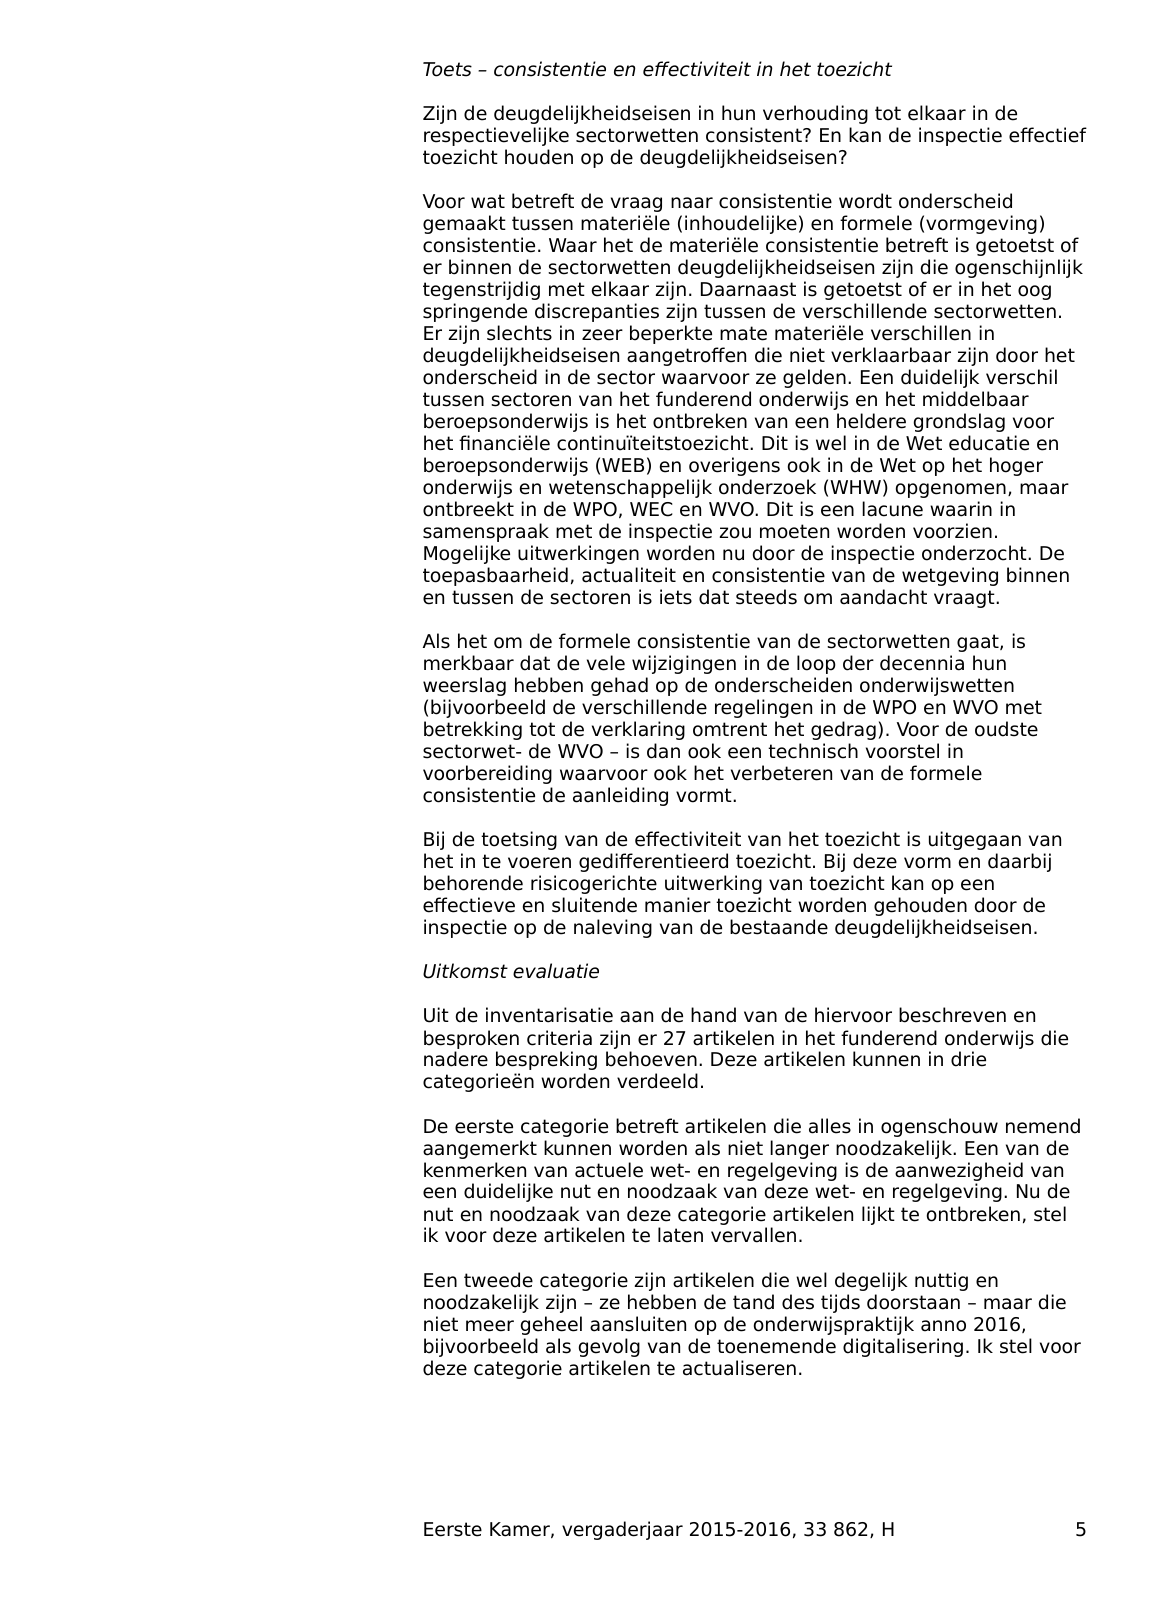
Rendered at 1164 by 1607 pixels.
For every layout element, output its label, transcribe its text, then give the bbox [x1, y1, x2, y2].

subtitle Toets – consistentie en effectiviteit in het toezicht [422, 59, 1087, 81]
text De eerste categorie betreft artikelen die alles in ogenschouw nemend aangemerkt kunnen worden als niet langer noodzakelijk. Een van de kenmerken van actuele wet- en regelgeving is de aanwezigheid van een duidelijke nut en noodzaak van deze wet- en regelgeving. Nu de nut en noodzaak van deze categorie artikelen lijkt te ontbreken, stel ik voor deze artikelen te laten vervallen. [422, 1116, 1087, 1247]
text Bij de toetsing van de effectiviteit van het toezicht is uitgegaan van het in te voeren gedifferentieerd toezicht. Bij deze vorm en daarbij behorende risicogerichte uitwerking van toezicht kan op een effectieve en sluitende manier toezicht worden gehouden door de inspectie op de naleving van de bestaande deugdelijkheidseisen. [422, 829, 1087, 939]
text Uit de inventarisatie aan de hand van de hiervoor beschreven en besproken criteria zijn er 27 artikelen in het funderend onderwijs die nadere bespreking behoeven. Deze artikelen kunnen in drie categorieën worden verdeeld. [422, 1005, 1087, 1093]
subtitle Uitkomst evaluatie [422, 961, 1087, 983]
text Voor wat betreft de vraag naar consistentie wordt onderscheid gemaakt tussen materiële (inhoudelijke) en formele (vormgeving) consistentie. Waar het de materiële consistentie betreft is getoetst of er binnen de sectorwetten deugdelijkheidseisen zijn die ogenschijnlijk tegenstrijdig met elkaar zijn. Daarnaast is getoetst of er in het oog springende discrepanties zijn tussen de verschillende sectorwetten. Er zijn slechts in zeer beperkte mate materiële verschillen in deugdelijkheidseisen aangetroffen die niet verklaarbaar zijn door het onderscheid in de sector waarvoor ze gelden. Een duidelijk verschil tussen sectoren van het funderend onderwijs en het middelbaar beroepsonderwijs is het ontbreken van een heldere grondslag voor het financiële continuïteitstoezicht. Dit is wel in de Wet educatie en beroepsonderwijs (WEB) en overigens ook in de Wet op het hoger onderwijs en wetenschappelijk onderzoek (WHW) opgenomen, maar ontbreekt in de WPO, WEC en WVO. Dit is een lacune waarin in samenspraak met de inspectie zou moeten worden voorzien. Mogelijke uitwerkingen worden nu door de inspectie onderzocht. De toepasbaarheid, actualiteit en consistentie van de wetgeving binnen en tussen de sectoren is iets dat steeds om aandacht vraagt. [422, 191, 1087, 609]
text Zijn de deugdelijkheidseisen in hun verhouding tot elkaar in de respectievelijke sectorwetten consistent? En kan de inspectie effectief toezicht houden op de deugdelijkheidseisen? [422, 103, 1087, 169]
text Als het om de formele consistentie van de sectorwetten gaat, is merkbaar dat de vele wijzigingen in de loop der decennia hun weerslag hebben gehad op de onderscheiden onderwijswetten (bijvoorbeeld de verschillende regelingen in de WPO en WVO met betrekking tot de verklaring omtrent het gedrag). Voor de oudste sectorwet- de WVO – is dan ook een technisch voorstel in voorbereiding waarvoor ook het verbeteren van de formele consistentie de aanleiding vormt. [422, 631, 1087, 807]
text Een tweede categorie zijn artikelen die wel degelijk nuttig en noodzakelijk zijn – ze hebben de tand des tijds doorstaan – maar die niet meer geheel aansluiten op de onderwijspraktijk anno 2016, bijvoorbeeld als gevolg van de toenemende digitalisering. Ik stel voor deze categorie artikelen te actualiseren. [422, 1269, 1087, 1379]
